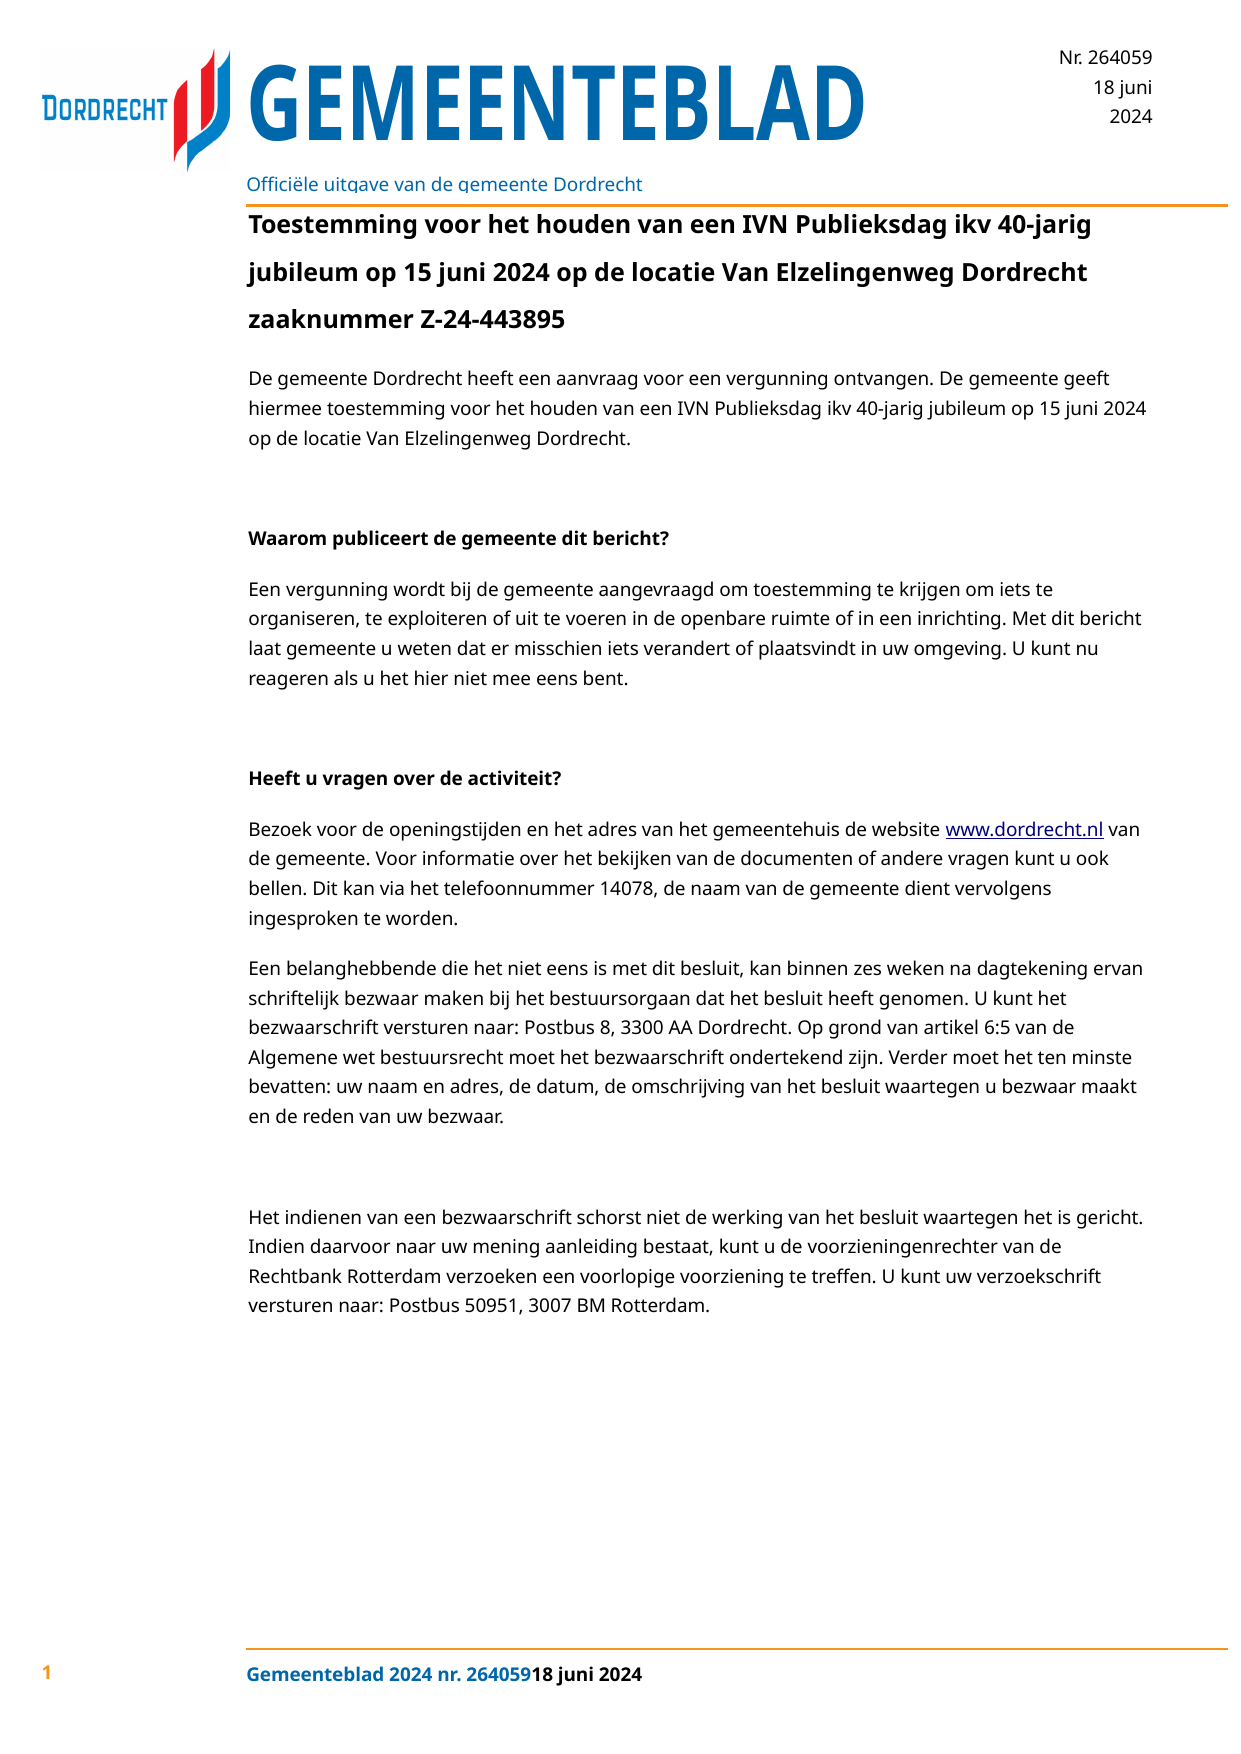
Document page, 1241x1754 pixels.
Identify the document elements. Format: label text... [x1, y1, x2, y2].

text Het indienen van een bezwaarschrift schorst niet de werking van het besluit waartegen het is gericht. Indien daarvoor naar uw mening aanleiding bestaat, kunt u de voorzieningenrechter van de Rechtbank Rotterdam verzoeken een voorlopige voorziening te treffen. U kunt uw verzoekschrift versturen naar: Postbus 50951, 3007 BM Rotterdam. [248, 1204, 1152, 1318]
text Heeft u vragen over de activiteit? [248, 766, 1152, 791]
text De gemeente Dordrecht heeft een aanvraag voor een vergunning ontvangen. De gemeente geeft hiermee toestemming voor het houden van een IVN Publieksdag ikv 40-jarig jubileum op 15 juni 2024 op de locatie Van Elzelingenweg Dordrecht. [248, 366, 1152, 450]
text Een belanghebbende die het niet eens is met dit besluit, kan binnen zes weken na dagtekening ervan schriftelijk bezwaar maken bij het bestuursorgaan dat het besluit heeft genomen. U kunt het bezwaarschrift versturen naar: Postbus 8, 3300 AA Dordrecht. Op grond van artikel 6:5 van de Algemene wet bestuursrecht moet het bezwaarschrift ondertekend zijn. Verder moet het ten minste bevatten: uw naam en adres, de datum, de omschrijving van het besluit waartegen u bezwaar maakt en de reden van uw bezwaar. [248, 955, 1152, 1129]
picture [41, 47, 231, 172]
text Waarom publiceert de gemeente dit bericht? [248, 526, 1152, 551]
text Toestemming voor het houden van een IVN Publieksdag ikv 40-jarig jubileum op 15 juni 2024 op de locatie Van Elzelingenweg Dordrecht zaaknummer Z-24-443895 [248, 207, 1152, 336]
text Een vergunning wordt bij de gemeente aangevraagd om toestemming te krijgen om iets te organiseren, te exploiteren of uit te voeren in de openbare ruimte of in een inrichting. Met dit bericht laat gemeente u weten dat er misschien iets verandert of plaatsvindt in uw omgeving. U kunt nu reageren als u het hier niet mee eens bent. [248, 576, 1152, 690]
text Bezoek voor de openingstijden en het adres van het gemeentehuis de website www.dordrecht.nl van de gemeente. Voor informatie over het bekijken van de documenten of andere vragen kunt u ook bellen. Dit kan via het telefoonnummer 14078, de naam van de gemeente dient vervolgens ingesproken te worden. [248, 816, 1152, 930]
